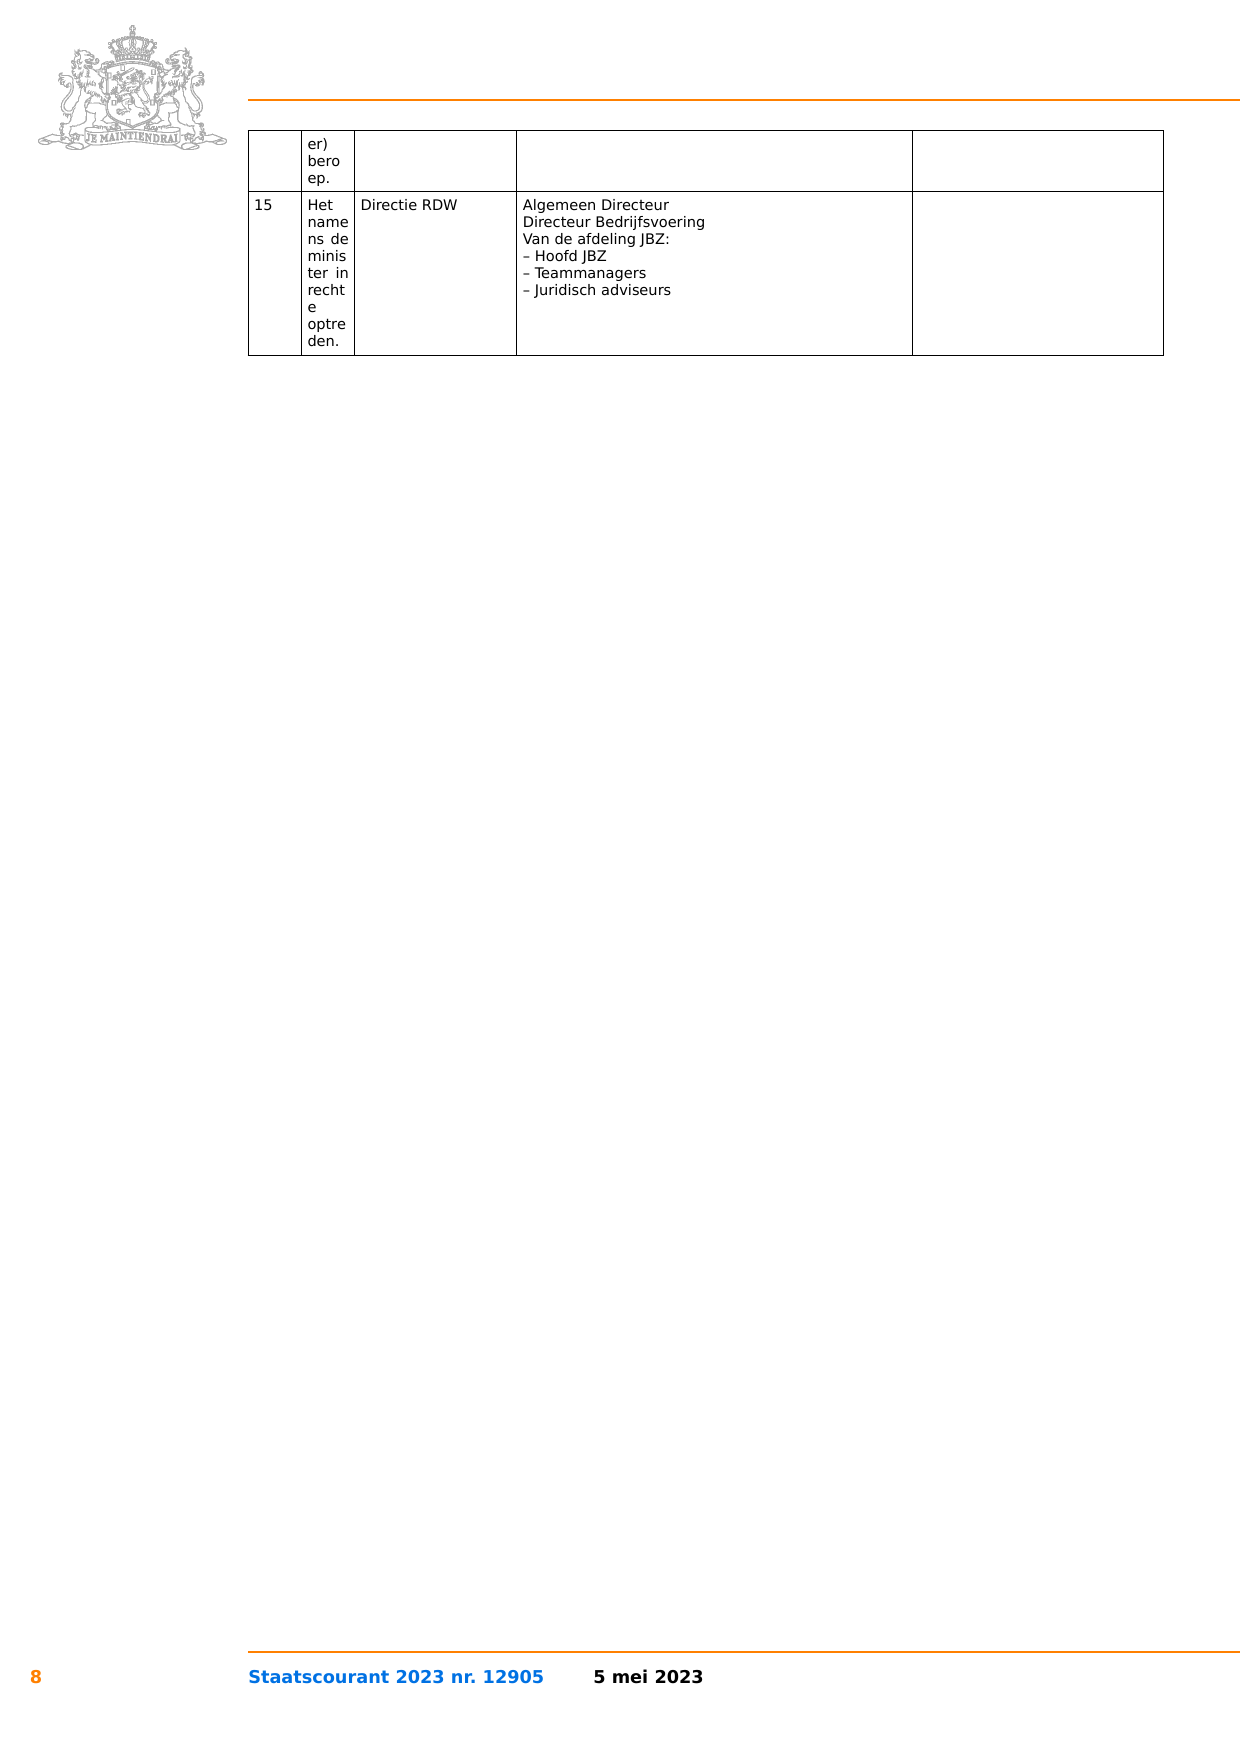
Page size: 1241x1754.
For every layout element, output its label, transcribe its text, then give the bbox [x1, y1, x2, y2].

table_cell [355, 131, 516, 191]
table_cell 15 [249, 192, 301, 354]
table_cell [913, 131, 1163, 191]
table_cell [249, 131, 301, 191]
table_cell [517, 131, 912, 191]
table_cell Directie RDW [355, 192, 516, 354]
table_cell er) beroep. [302, 131, 354, 191]
table_cell Het namens de minister in rechte optreden. [302, 192, 354, 354]
picture [38, 25, 227, 150]
table_cell Algemeen Directeur Directeur Bedrijfsvoering Van de afdeling JBZ: – Hoofd JBZ – Teammanagers – Juridisch adviseurs [517, 192, 912, 354]
table_cell [913, 192, 1163, 354]
